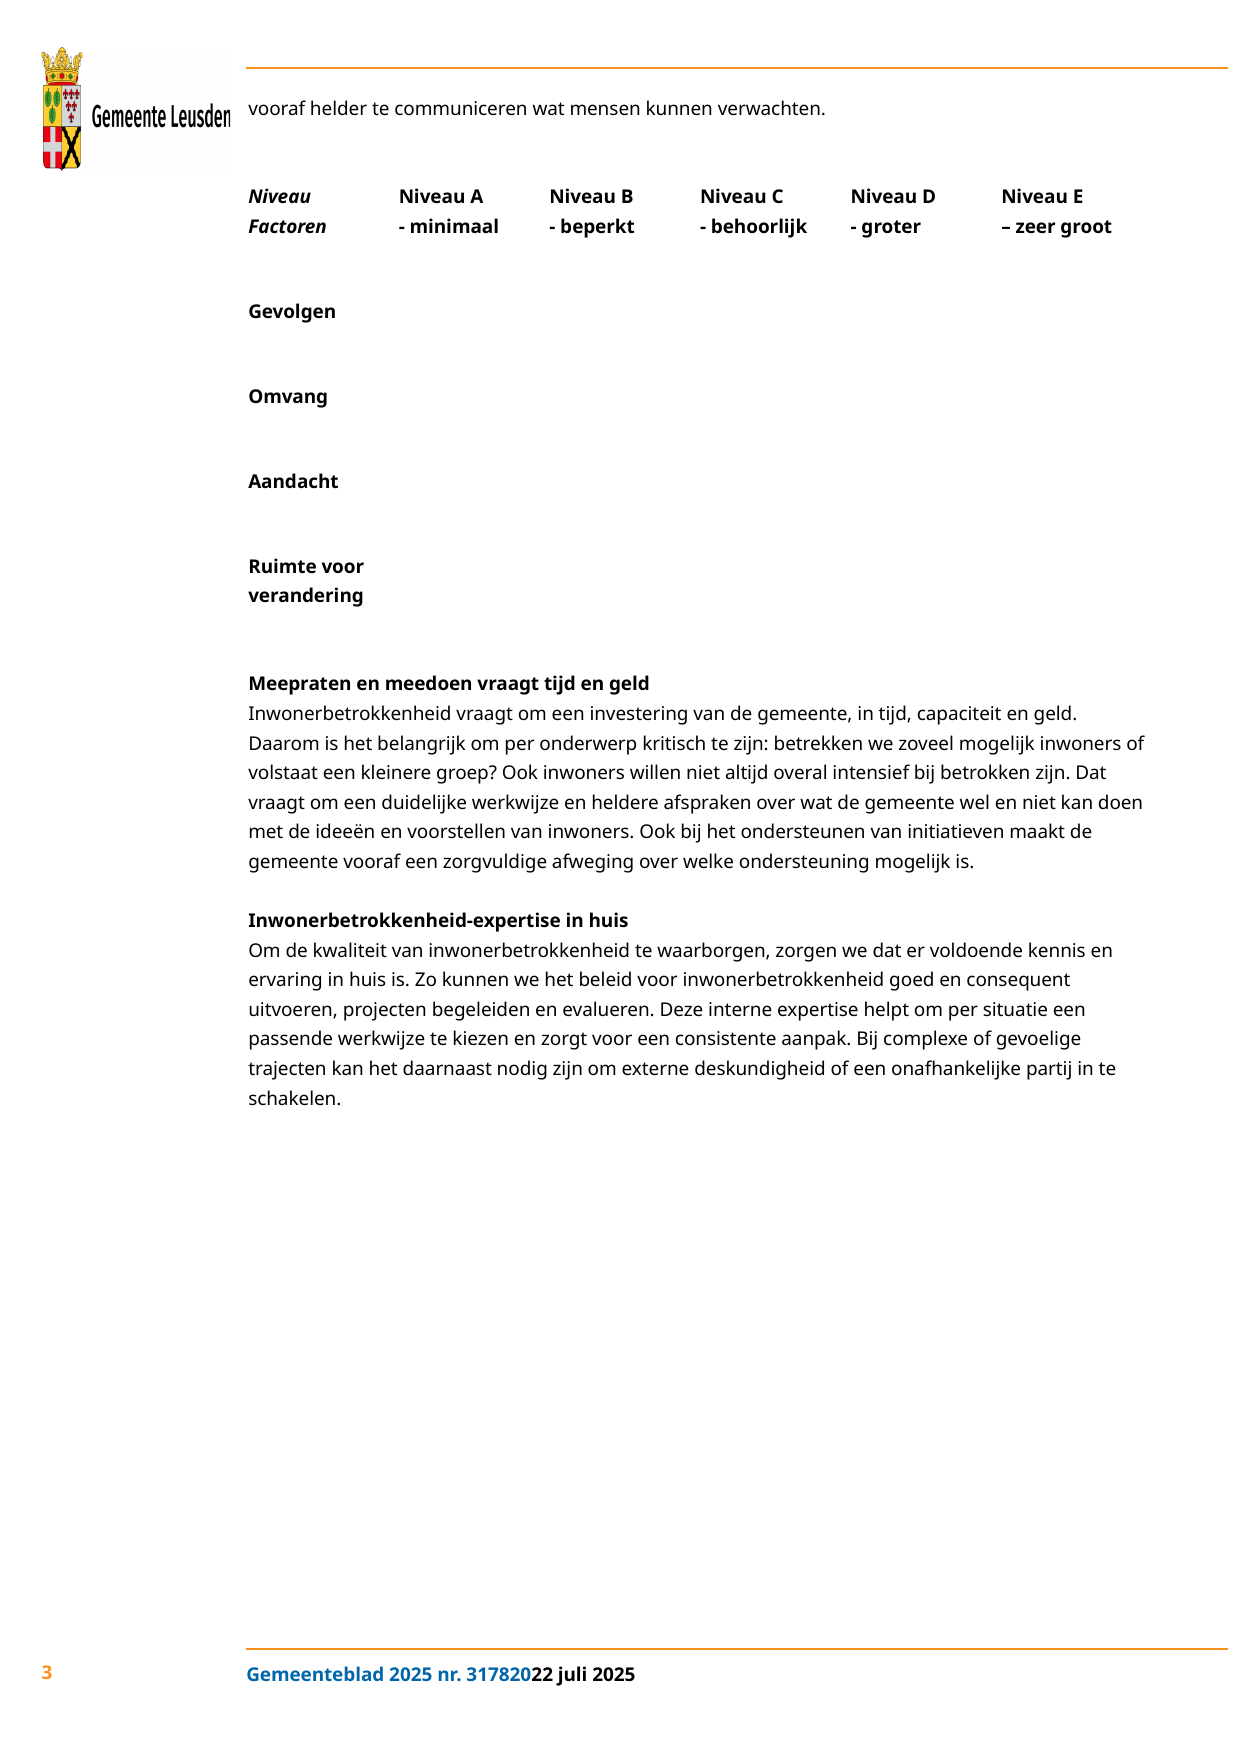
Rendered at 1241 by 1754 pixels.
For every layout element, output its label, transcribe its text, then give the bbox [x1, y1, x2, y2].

text Inwonerbetrokkenheid-expertise in huis [248, 907, 1152, 933]
table_cell [549, 354, 700, 438]
table_header Niveau Factoren [248, 154, 398, 268]
table_cell [700, 438, 850, 523]
table_cell [399, 354, 549, 438]
table_cell [399, 269, 549, 353]
text Inwonerbetrokkenheid vraagt om een investering van de gemeente, in tijd, capaciteit en geld. Daarom is het belangrijk om per onderwerp kritisch te zijn: betrekken we zoveel mogelijk inwoners of volstaat een kleinere groep? Ook inwoners willen niet altijd overal intensief bij betrokken zijn. Dat vraagt om een duidelijke werkwijze en heldere afspraken over wat de gemeente wel en niet kan doen met de ideeën en voorstellen van inwoners. Ook bij het ondersteunen van initiatieven maakt de gemeente vooraf een zorgvuldige afweging over welke ondersteuning mogelijk is. [248, 700, 1152, 874]
table_cell [399, 523, 549, 638]
table_cell Gevolgen [248, 269, 398, 353]
text Meepraten en meedoen vraagt tijd en geld [248, 671, 1152, 696]
table_cell [1001, 354, 1152, 438]
table_cell [1001, 438, 1152, 523]
table_cell [549, 523, 700, 638]
table_header Niveau E – zeer groot [1001, 154, 1152, 268]
table_header Niveau A - minimaal [399, 154, 549, 268]
text Om de kwaliteit van inwonerbetrokkenheid te waarborgen, zorgen we dat er voldoende kennis en ervaring in huis is. Zo kunnen we het beleid voor inwonerbetrokkenheid goed en consequent uitvoeren, projecten begeleiden en evalueren. Deze interne expertise helpt om per situatie een passende werkwijze te kiezen en zorgt voor een consistente aanpak. Bij complexe of gevoelige trajecten kan het daarnaast nodig zijn om externe deskundigheid of een onafhankelijke partij in te schakelen. [248, 937, 1152, 1110]
table_cell [700, 523, 850, 638]
text vooraf helder te communiceren wat mensen kunnen verwachten. [248, 95, 1152, 121]
table_cell [700, 269, 850, 353]
table_cell [399, 438, 549, 523]
table_header Niveau C - behoorlijk [700, 154, 850, 268]
table_cell [850, 438, 1001, 523]
table_cell [549, 269, 700, 353]
table_cell Omvang [248, 354, 398, 438]
table_cell [850, 269, 1001, 353]
table_header Niveau B - beperkt [549, 154, 700, 268]
table_cell [850, 354, 1001, 438]
table_cell [1001, 523, 1152, 638]
table_cell [549, 438, 700, 523]
table_cell [850, 523, 1001, 638]
table_header Niveau D - groter [850, 154, 1001, 268]
table_cell Aandacht [248, 438, 398, 523]
table_cell [1001, 269, 1152, 353]
table_cell Ruimte voor verandering [248, 523, 398, 638]
picture [41, 47, 231, 172]
table_cell [700, 354, 850, 438]
